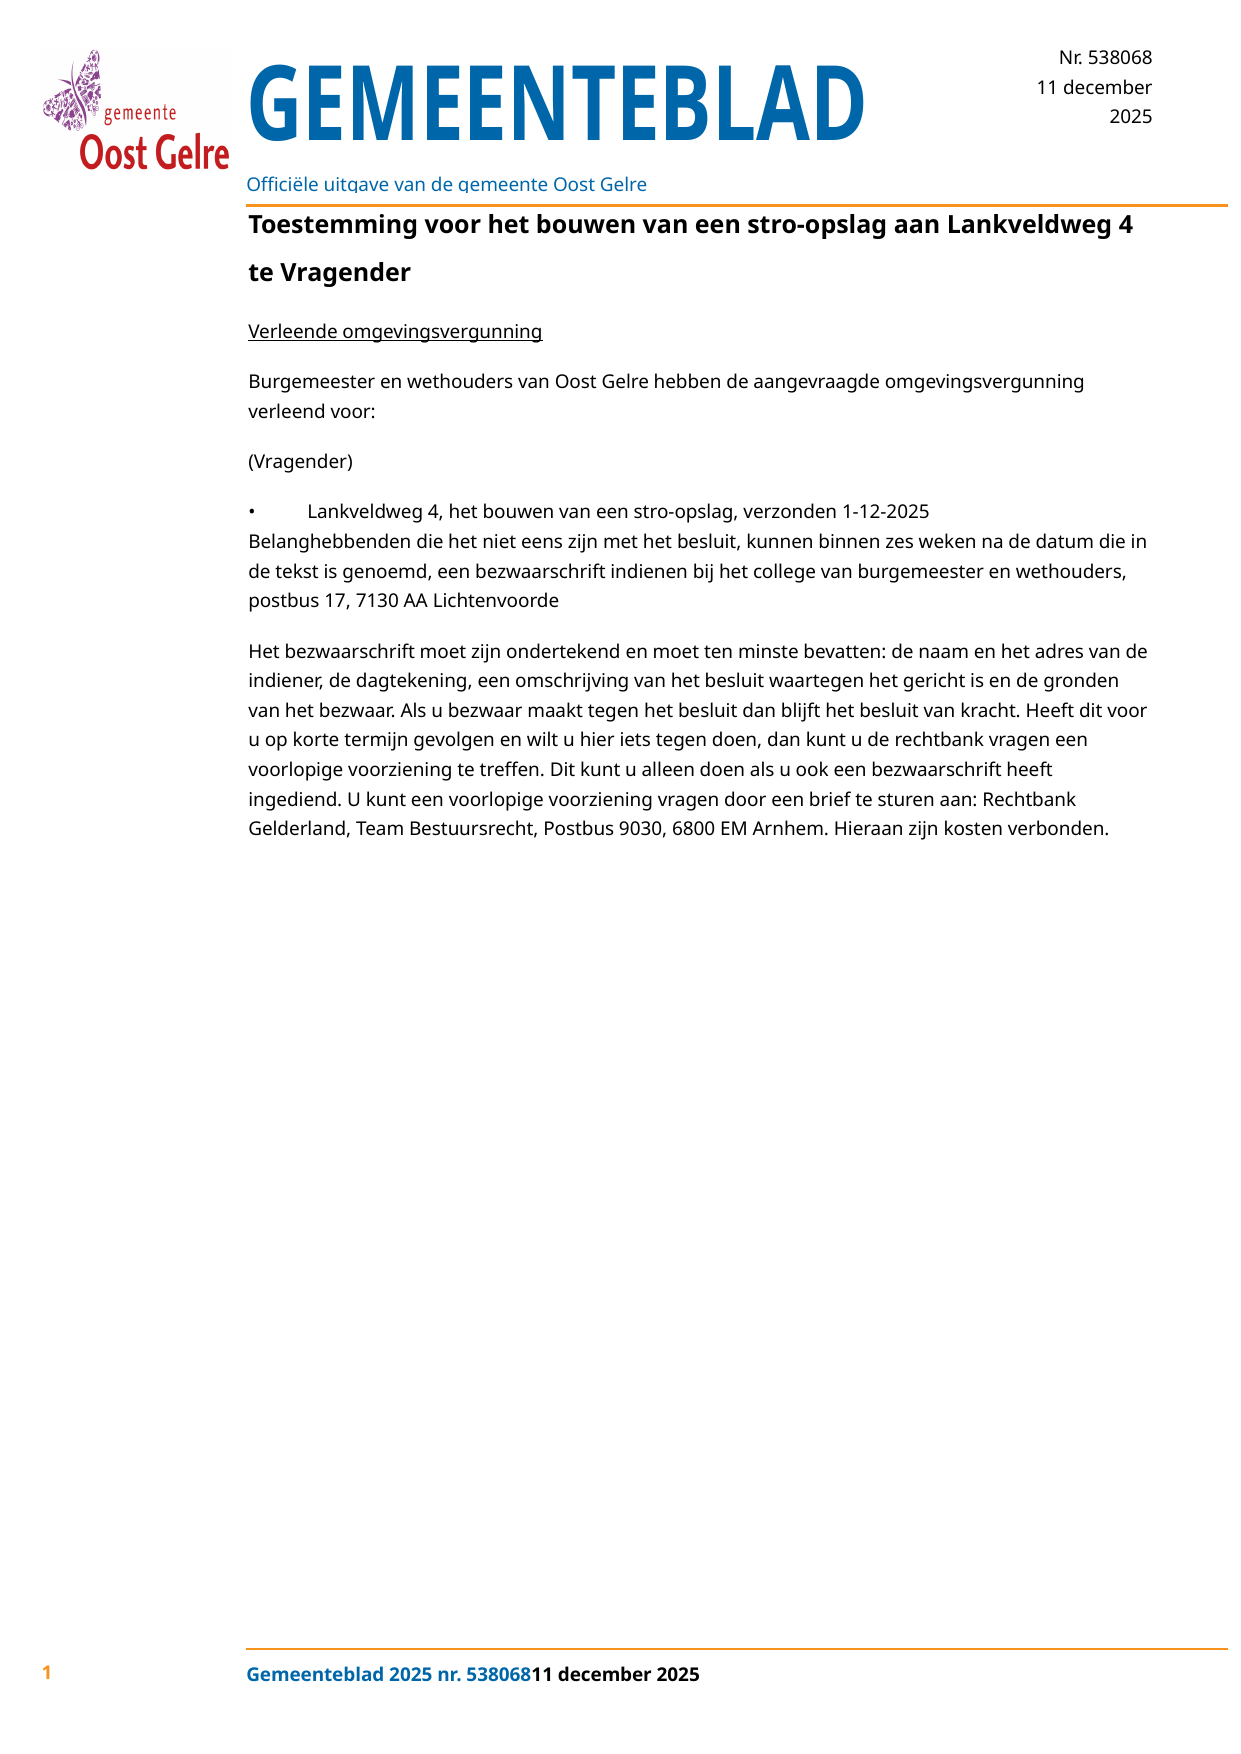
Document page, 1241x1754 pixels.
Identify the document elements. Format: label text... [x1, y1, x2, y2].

text Het bezwaarschrift moet zijn ondertekend en moet ten minste bevatten: de naam en het adres van de indiener, de dagtekening, een omschrijving van het besluit waartegen het gericht is en de gronden van het bezwaar. Als u bezwaar maakt tegen het besluit dan blijft het besluit van kracht. Heeft dit voor u op korte termijn gevolgen en wilt u hier iets tegen doen, dan kunt u de rechtbank vragen een voorlopige voorziening te treffen. Dit kunt u alleen doen als u ook een bezwaarschrift heeft ingediend. U kunt een voorlopige voorziening vragen door een brief te sturen aan: Rechtbank Gelderland, Team Bestuursrecht, Postbus 9030, 6800 EM Arnhem. Hieraan zijn kosten verbonden. [248, 638, 1152, 841]
text Verleende omgevingsvergunning [248, 318, 1152, 344]
text Toestemming voor het bouwen van een stro-opslag aan Lankveldweg 4 te Vragender [248, 207, 1152, 288]
text Belanghebbenden die het niet eens zijn met het besluit, kunnen binnen zes weken na de datum die in de tekst is genoemd, een bezwaarschrift indienen bij het college van burgemeester en wethouders, postbus 17, 7130 AA Lichtenvoorde [248, 528, 1152, 613]
picture [41, 47, 231, 172]
text (Vragender) [248, 448, 1152, 474]
text Burgemeester en wethouders van Oost Gelre hebben de aangevraagde omgevingsvergunning verleend voor: [248, 368, 1152, 424]
list Lankveldweg 4, het bouwen van een stro-opslag, verzonden 1-12-2025 [248, 499, 1152, 524]
